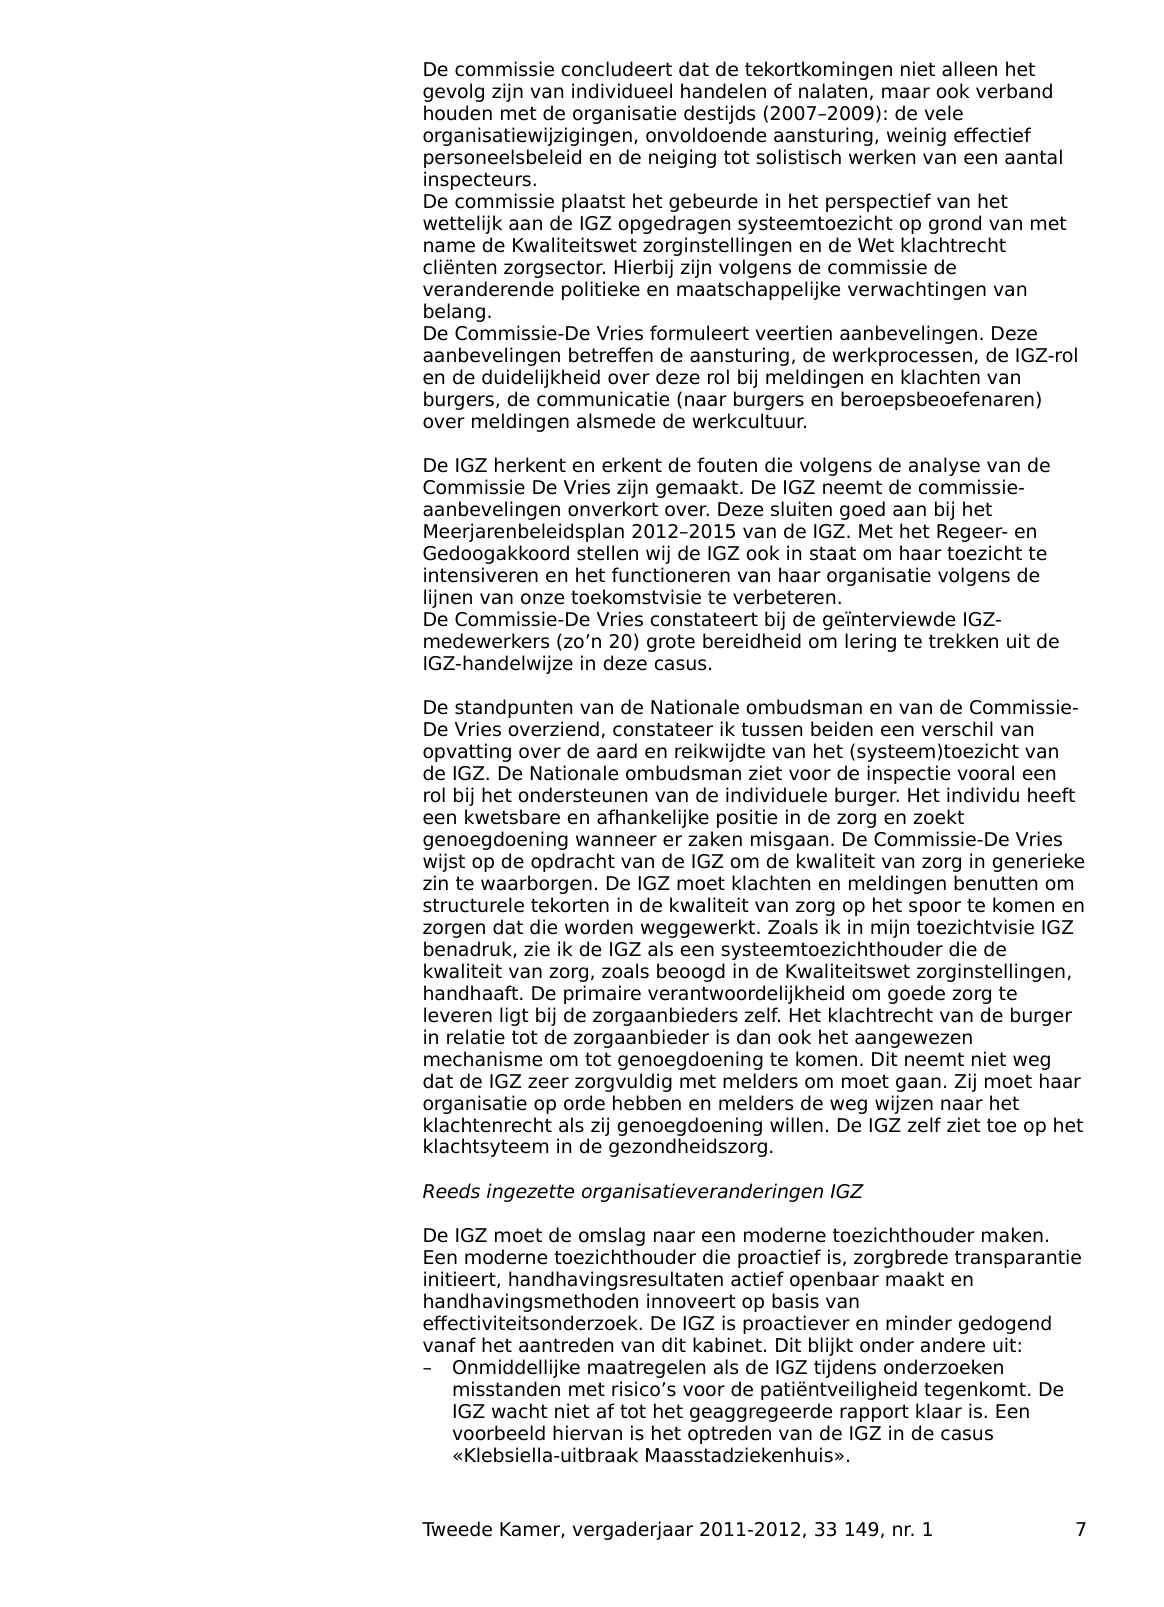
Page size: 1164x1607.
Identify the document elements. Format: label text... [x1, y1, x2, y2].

text De Commissie-De Vries formuleert veertien aanbevelingen. Deze aanbevelingen betreffen de aansturing, de werkprocessen, de IGZ-rol en de duidelijkheid over deze rol bij meldingen en klachten van burgers, de communicatie (naar burgers en beroepsbeoefenaren) over meldingen alsmede de werkcultuur. [422, 323, 1087, 433]
text De IGZ herkent en erkent de fouten die volgens de analyse van de Commissie De Vries zijn gemaakt. De IGZ neemt de commissie-aanbevelingen onverkort over. Deze sluiten goed aan bij het Meerjarenbeleidsplan 2012–2015 van de IGZ. Met het Regeer- en Gedoogakkoord stellen wij de IGZ ook in staat om haar toezicht te intensiveren en het functioneren van haar organisatie volgens de lijnen van onze toekomstvisie te verbeteren. [422, 455, 1087, 609]
subtitle Reeds ingezette organisatieveranderingen IGZ [422, 1181, 1087, 1203]
text De IGZ moet de omslag naar een moderne toezichthouder maken. Een moderne toezichthouder die proactief is, zorgbrede transparantie initieert, handhavingsresultaten actief openbaar maakt en handhavingsmethoden innoveert op basis van effectiviteitsonderzoek. De IGZ is proactiever en minder gedogend vanaf het aantreden van dit kabinet. Dit blijkt onder andere uit: [422, 1225, 1087, 1357]
text De standpunten van de Nationale ombudsman en van de Commissie-De Vries overziend, constateer ik tussen beiden een verschil van opvatting over de aard en reikwijdte van het (systeem)toezicht van de IGZ. De Nationale ombudsman ziet voor de inspectie vooral een rol bij het ondersteunen van de individuele burger. Het individu heeft een kwetsbare en afhankelijke positie in de zorg en zoekt genoegdoening wanneer er zaken misgaan. De Commissie-De Vries wijst op de opdracht van de IGZ om de kwaliteit van zorg in generieke zin te waarborgen. De IGZ moet klachten en meldingen benutten om structurele tekorten in de kwaliteit van zorg op het spoor te komen en zorgen dat die worden weggewerkt. Zoals ik in mijn toezichtvisie IGZ benadruk, zie ik de IGZ als een systeemtoezichthouder die de kwaliteit van zorg, zoals beoogd in de Kwaliteitswet zorginstellingen, handhaaft. De primaire verantwoordelijkheid om goede zorg te leveren ligt bij de zorgaanbieders zelf. Het klachtrecht van de burger in relatie tot de zorgaanbieder is dan ook het aangewezen mechanisme om tot genoegdoening te komen. Dit neemt niet weg dat de IGZ zeer zorgvuldig met melders om moet gaan. Zij moet haar organisatie op orde hebben en melders de weg wijzen naar het klachtenrecht als zij genoegdoening willen. De IGZ zelf ziet toe op het klachtsyteem in de gezondheidszorg. [422, 697, 1087, 1158]
text – Onmiddellijke maatregelen als de IGZ tijdens onderzoeken misstanden met risico’s voor de patiëntveiligheid tegenkomt. De IGZ wacht niet af tot het geaggregeerde rapport klaar is. Een voorbeeld hiervan is het optreden van de IGZ in de casus «Klebsiella-uitbraak Maasstadziekenhuis». [422, 1357, 1087, 1467]
text De commissie concludeert dat de tekortkomingen niet alleen het gevolg zijn van individueel handelen of nalaten, maar ook verband houden met de organisatie destijds (2007–2009): de vele organisatiewijzigingen, onvoldoende aansturing, weinig effectief personeelsbeleid en de neiging tot solistisch werken van een aantal inspecteurs. [422, 59, 1087, 191]
text De Commissie-De Vries constateert bij de geïnterviewde IGZ-medewerkers (zo’n 20) grote bereidheid om lering te trekken uit de IGZ-handelwijze in deze casus. [422, 609, 1087, 675]
text De commissie plaatst het gebeurde in het perspectief van het wettelijk aan de IGZ opgedragen systeemtoezicht op grond van met name de Kwaliteitswet zorginstellingen en de Wet klachtrecht cliënten zorgsector. Hierbij zijn volgens de commissie de veranderende politieke en maatschappelijke verwachtingen van belang. [422, 191, 1087, 323]
